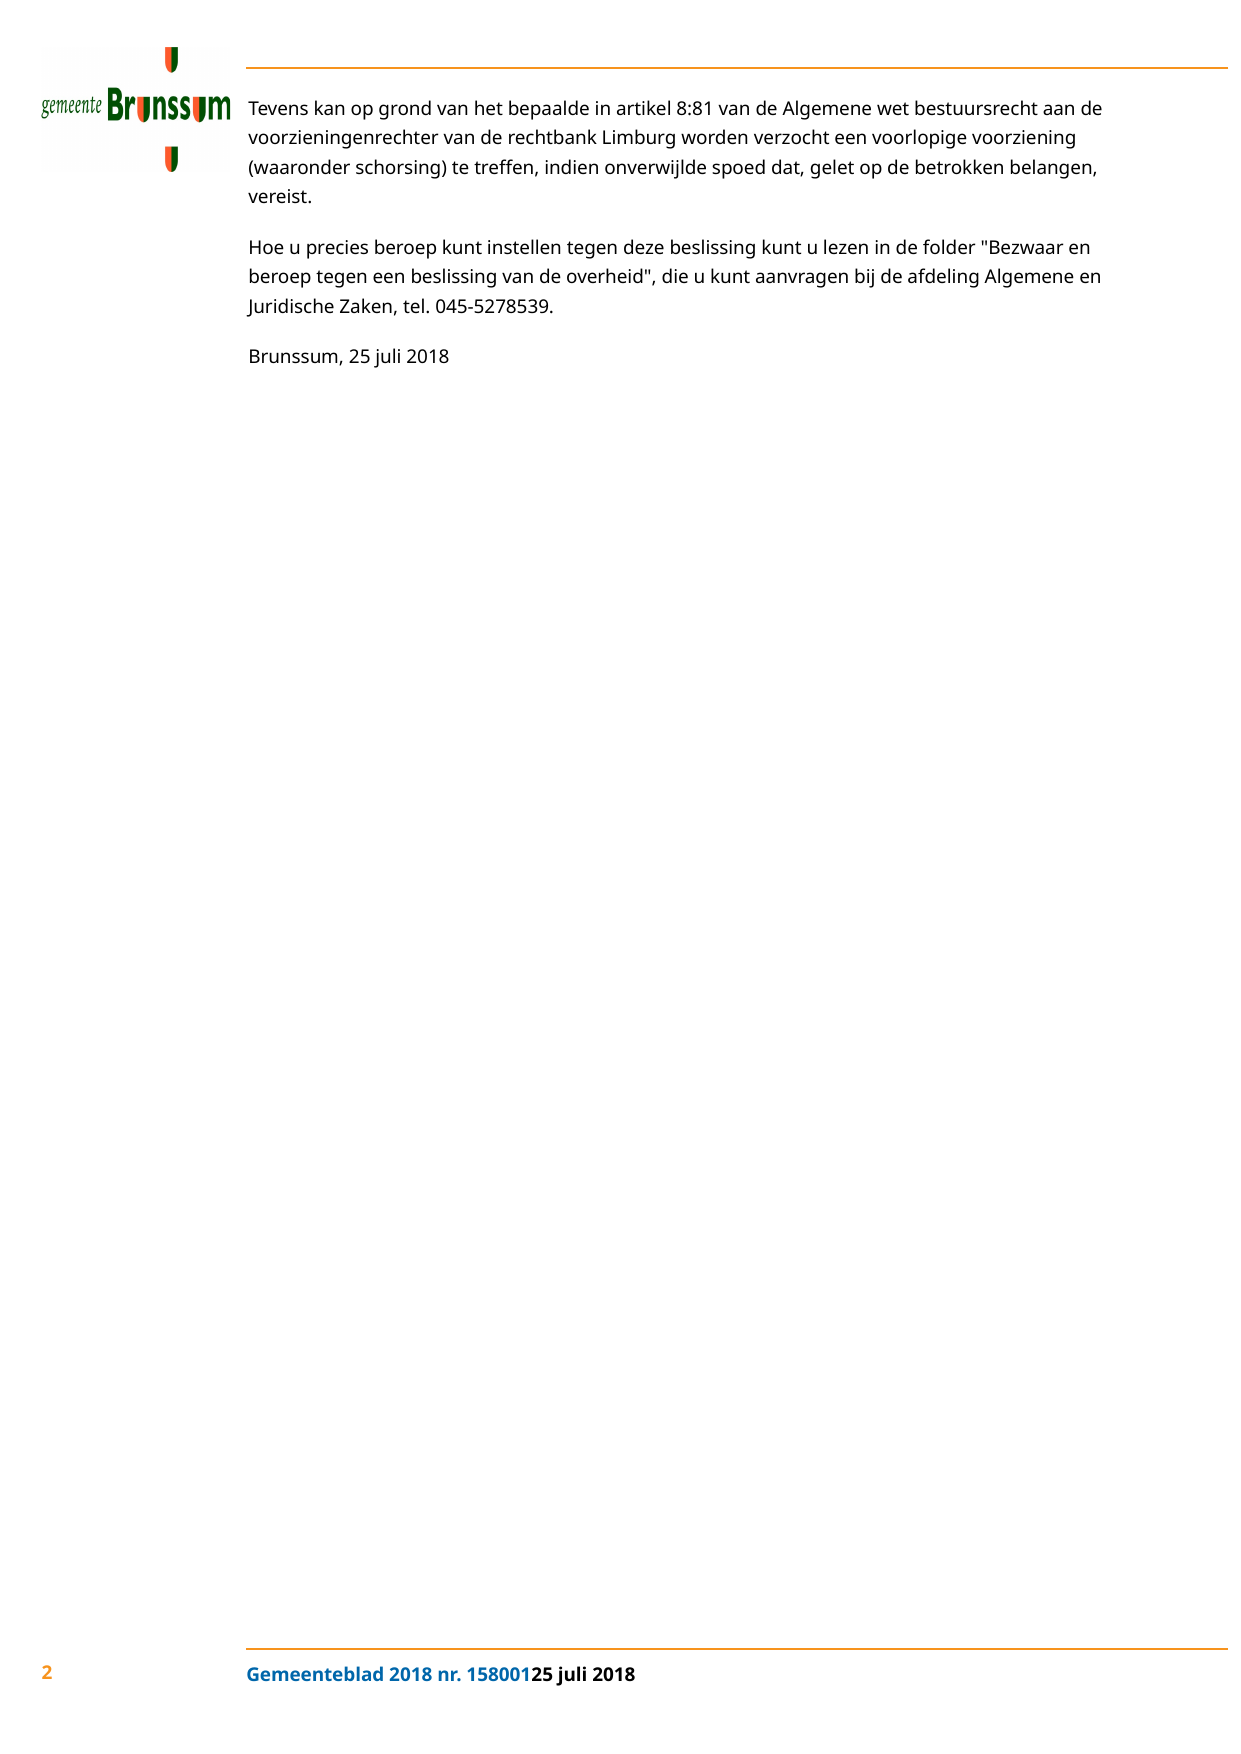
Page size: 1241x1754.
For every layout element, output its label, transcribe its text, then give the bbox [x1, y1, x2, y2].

text Tevens kan op grond van het bepaalde in artikel 8:81 van de Algemene wet bestuursrecht aan de voorzieningenrechter van de rechtbank Limburg worden verzocht een voorlopige voorziening (waaronder schorsing) te treffen, indien onverwijlde spoed dat, gelet op de betrokken belangen, vereist. [248, 95, 1152, 209]
text Hoe u precies beroep kunt instellen tegen deze beslissing kunt u lezen in de folder "Bezwaar en beroep tegen een beslissing van de overheid", die u kunt aanvragen bij de afdeling Algemene en Juridische Zaken, tel. 045-5278539. [248, 234, 1152, 319]
picture [41, 47, 231, 172]
text Brunssum, 25 juli 2018 [248, 343, 1152, 369]
